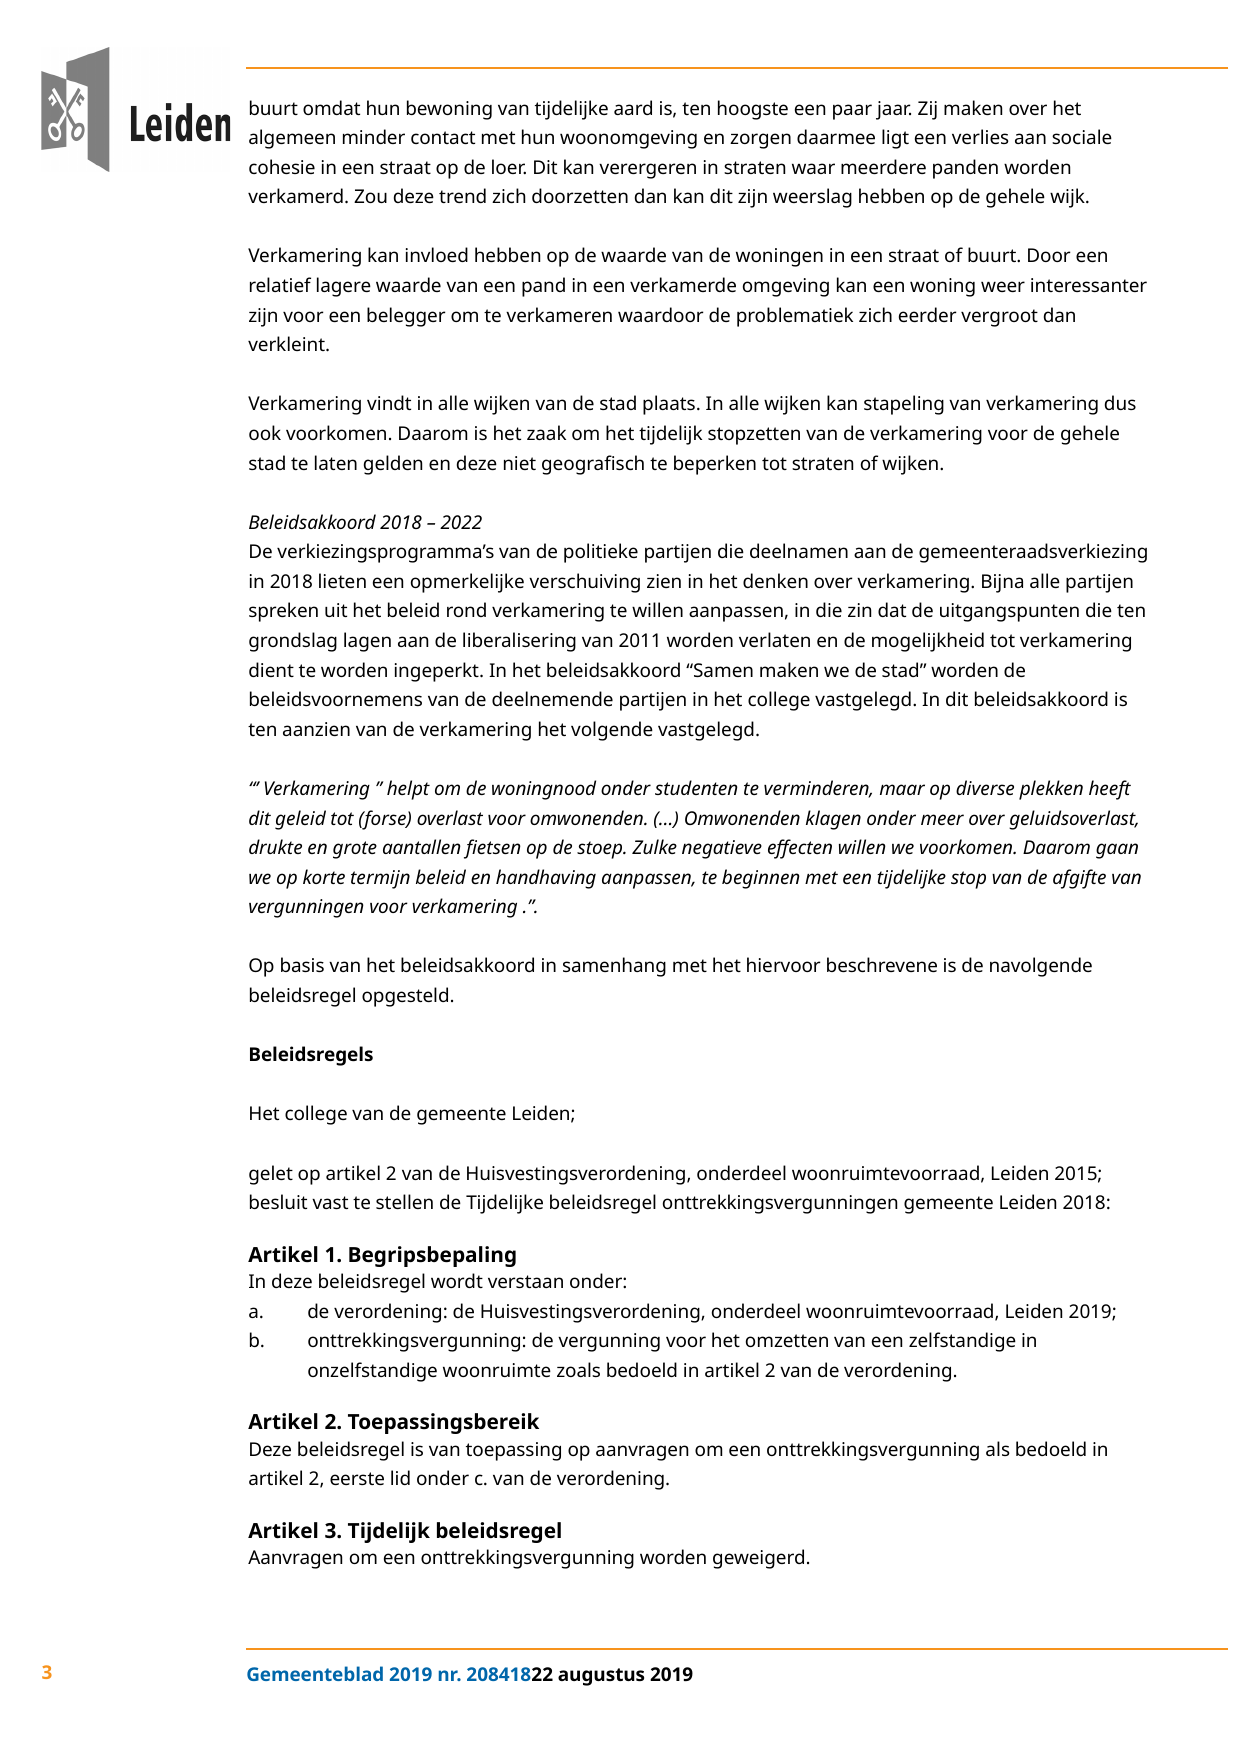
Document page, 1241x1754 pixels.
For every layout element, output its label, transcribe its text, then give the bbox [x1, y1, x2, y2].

text Aanvragen om een onttrekkingsvergunning worden geweigerd. [248, 1544, 1152, 1570]
list de verordening: de Huisvestingsverordening, onderdeel woonruimtevoorraad, Leiden 2019; [248, 1298, 1152, 1323]
text Beleidsakkoord 2018 – 2022 [248, 509, 1152, 535]
text gelet op artikel 2 van de Huisvestingsverordening, onderdeel woonruimtevoorraad, Leiden 2015; besluit vast te stellen de Tijdelijke beleidsregel onttrekkingsvergunningen gemeente Leiden 2018: [248, 1160, 1152, 1215]
text Artikel 2. Toepassingsbereik [248, 1407, 1152, 1436]
text “’ Verkamering ” helpt om de woningnood onder studenten te verminderen, maar op diverse plekken heeft dit geleid tot (forse) overlast voor omwonenden. (…) Omwonenden klagen onder meer over geluidsoverlast, drukte en grote aantallen fietsen op de stoep. Zulke negatieve effecten willen we voorkomen. Daarom gaan we op korte termijn beleid en handhaving aanpassen, te beginnen met een tijdelijke stop van de afgifte van vergunningen voor verkamering .”. [248, 775, 1152, 919]
text Verkamering kan invloed hebben op de waarde van de woningen in een straat of buurt. Door een relatief lagere waarde van een pand in een verkamerde omgeving kan een woning weer interessanter zijn voor een belegger om te verkameren waardoor de problematiek zich eerder vergroot dan verkleint. [248, 243, 1152, 357]
list onttrekkingsvergunning: de vergunning voor het omzetten van een zelfstandige in onzelfstandige woonruimte zoals bedoeld in artikel 2 van de verordening. [248, 1327, 1152, 1383]
text Deze beleidsregel is van toepassing op aanvragen om een onttrekkingsvergunning als bedoeld in artikel 2, eerste lid onder c. van de verordening. [248, 1436, 1152, 1491]
text Op basis van het beleidsakkoord in samenhang met het hiervoor beschrevene is de navolgende beleidsregel opgesteld. [248, 953, 1152, 1008]
text Beleidsregels [248, 1041, 1152, 1067]
picture [41, 47, 231, 172]
text Artikel 3. Tijdelijk beleidsregel [248, 1516, 1152, 1544]
text Het college van de gemeente Leiden; [248, 1101, 1152, 1126]
text De verkiezingsprogramma’s van de politieke partijen die deelnamen aan de gemeenteraadsverkiezing in 2018 lieten een opmerkelijke verschuiving zien in het denken over verkamering. Bijna alle partijen spreken uit het beleid rond verkamering te willen aanpassen, in die zin dat de uitgangspunten die ten grondslag lagen aan de liberalisering van 2011 worden verlaten en de mogelijkheid tot verkamering dient te worden ingeperkt. In het beleidsakkoord “Samen maken we de stad” worden de beleidsvoornemens van de deelnemende partijen in het college vastgelegd. In dit beleidsakkoord is ten aanzien van de verkamering het volgende vastgelegd. [248, 538, 1152, 742]
text Artikel 1. Begripsbepaling [248, 1240, 1152, 1268]
text In deze beleidsregel wordt verstaan onder: [248, 1268, 1152, 1294]
text Verkamering vindt in alle wijken van de stad plaats. In alle wijken kan stapeling van verkamering dus ook voorkomen. Daarom is het zaak om het tijdelijk stopzetten van de verkamering voor de gehele stad te laten gelden en deze niet geografisch te beperken tot straten of wijken. [248, 391, 1152, 476]
text buurt omdat hun bewoning van tijdelijke aard is, ten hoogste een paar jaar. Zij maken over het algemeen minder contact met hun woonomgeving en zorgen daarmee ligt een verlies aan sociale cohesie in een straat op de loer. Dit kan verergeren in straten waar meerdere panden worden verkamerd. Zou deze trend zich doorzetten dan kan dit zijn weerslag hebben op de gehele wijk. [248, 95, 1152, 209]
